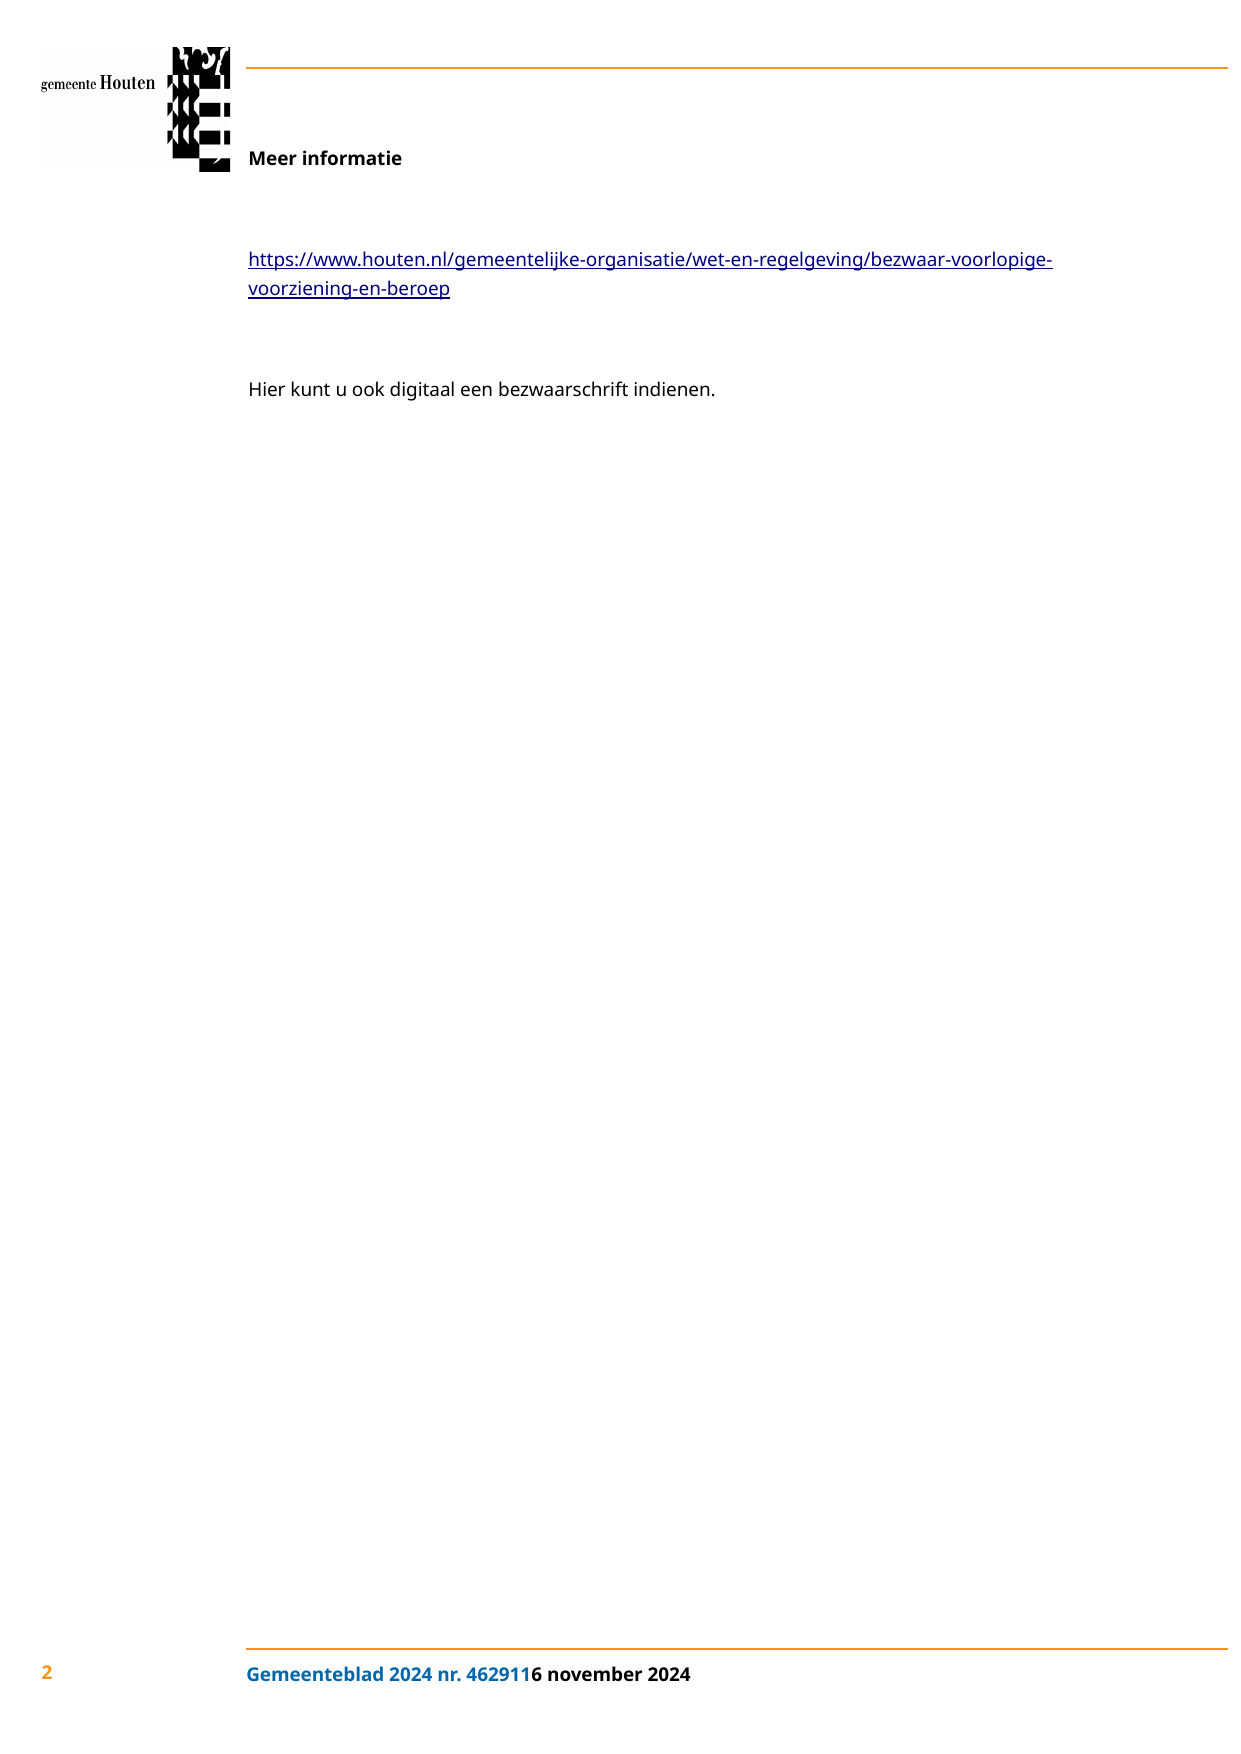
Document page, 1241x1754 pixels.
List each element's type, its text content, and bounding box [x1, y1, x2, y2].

text Hier kunt u ook digitaal een bezwaarschrift indienen. [248, 376, 1152, 402]
text Meer informatie [248, 145, 1152, 171]
picture [41, 47, 231, 172]
text https://www.houten.nl/gemeentelijke-organisatie/wet-en-regelgeving/bezwaar-voorlopige-voorziening-en-beroep [248, 246, 1152, 301]
